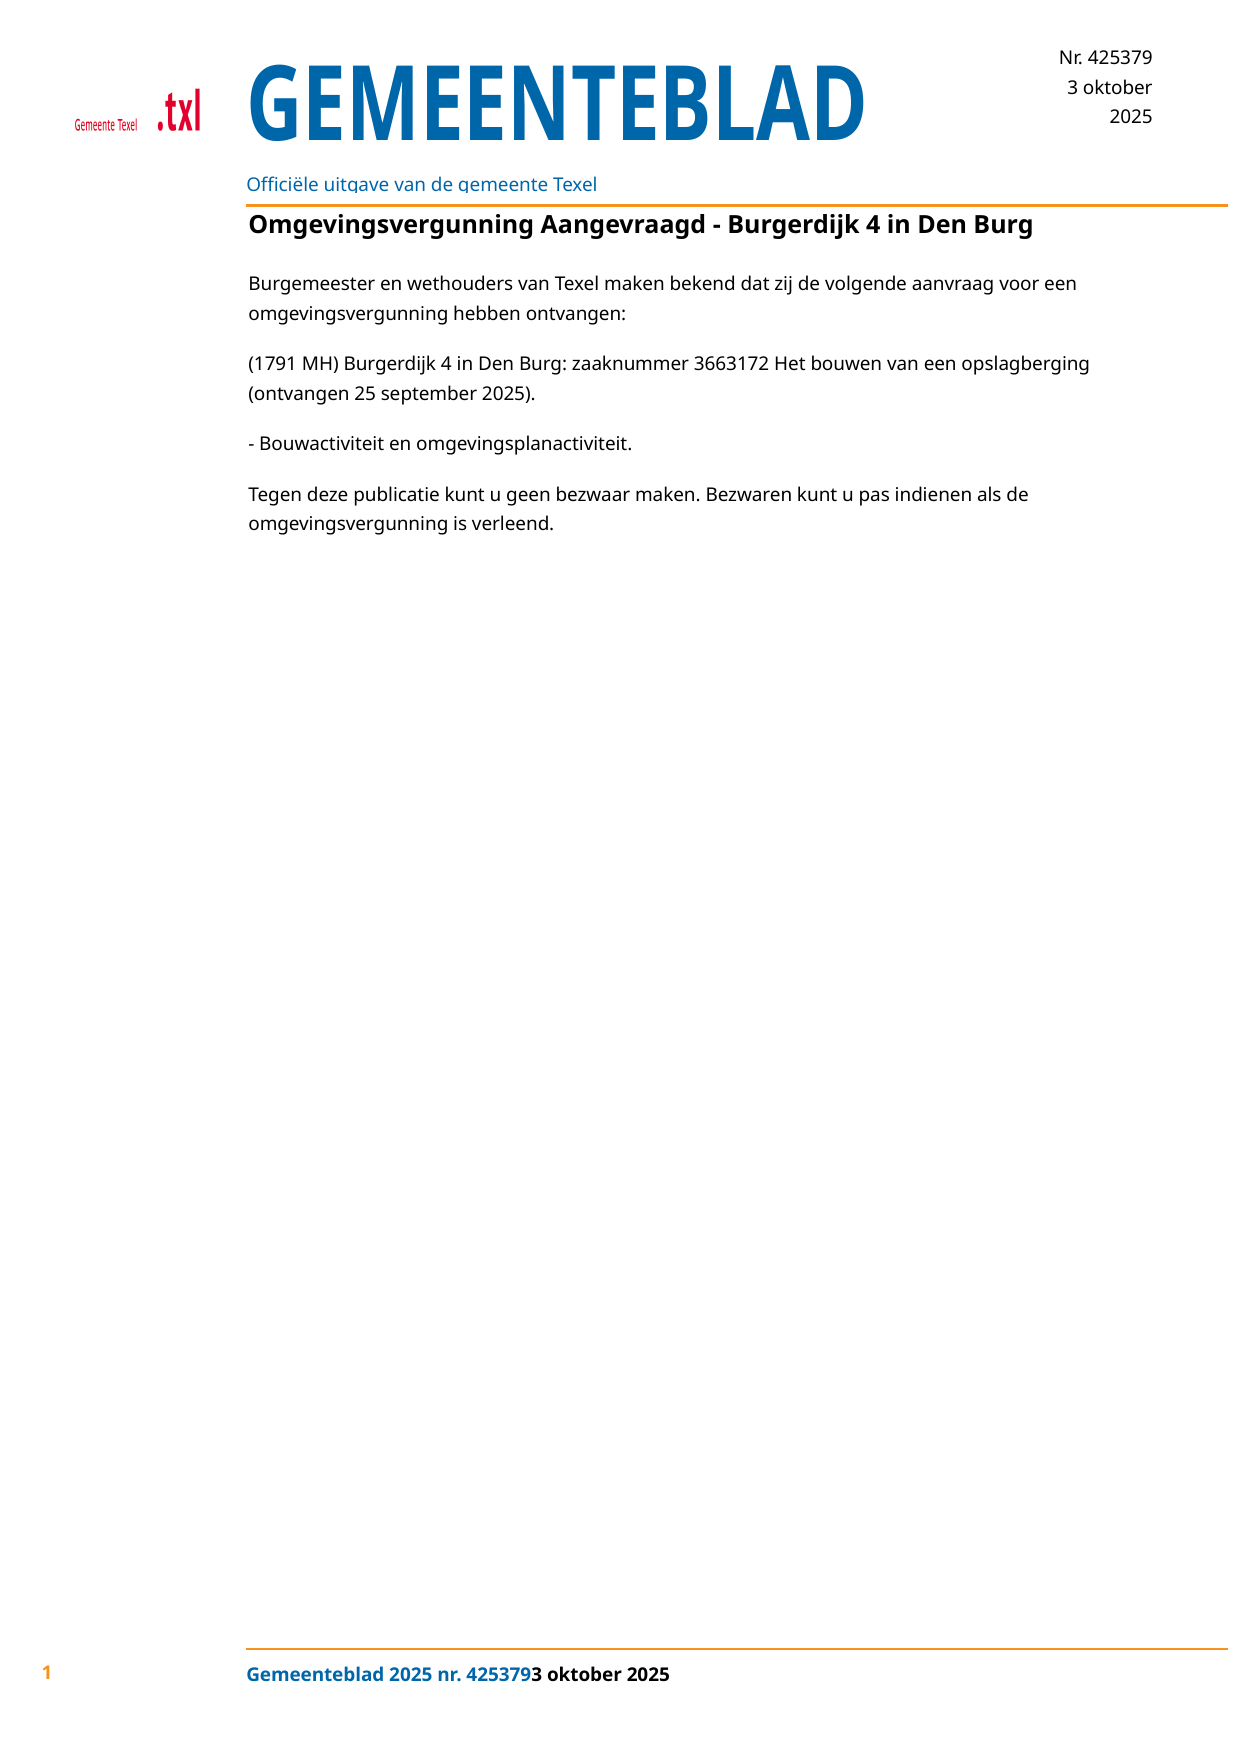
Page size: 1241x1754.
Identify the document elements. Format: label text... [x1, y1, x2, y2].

text (1791 MH) Burgerdijk 4 in Den Burg: zaaknummer 3663172 Het bouwen van een opslagberging (ontvangen 25 september 2025). [248, 350, 1152, 406]
text Omgevingsvergunning Aangevraagd - Burgerdijk 4 in Den Burg [248, 207, 1152, 241]
picture [41, 47, 231, 172]
text Burgemeester en wethouders van Texel maken bekend dat zij de volgende aanvraag voor een omgevingsvergunning hebben ontvangen: [248, 270, 1152, 326]
text Tegen deze publicatie kunt u geen bezwaar maken. Bezwaren kunt u pas indienen als de omgevingsvergunning is verleend. [248, 481, 1152, 536]
text - Bouwactiviteit en omgevingsplanactiviteit. [248, 430, 1152, 456]
